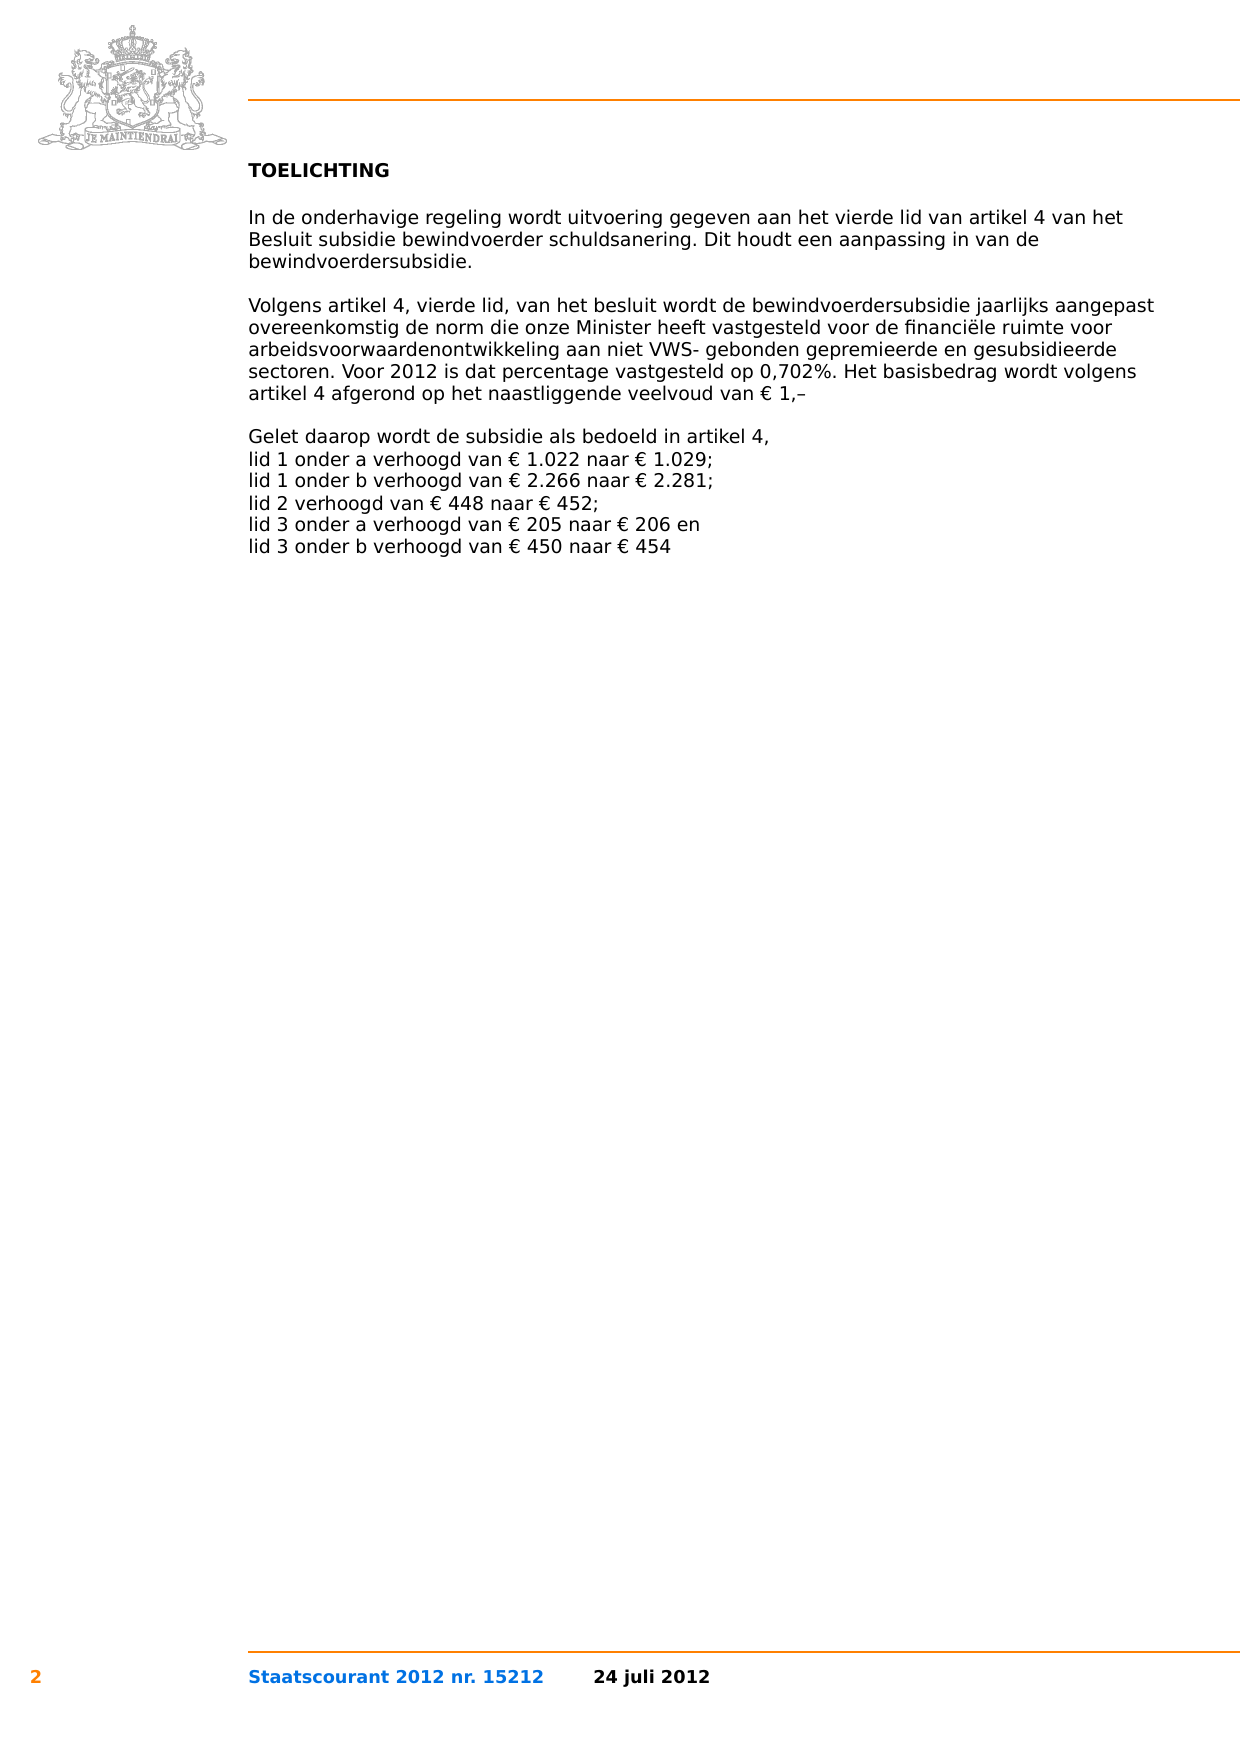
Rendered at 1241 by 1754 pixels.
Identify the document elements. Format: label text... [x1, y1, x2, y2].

picture [38, 25, 227, 150]
text lid 3 onder b verhoogd van € 450 naar € 454 [248, 536, 1163, 558]
subtitle TOELICHTING [248, 160, 1163, 182]
text In de onderhavige regeling wordt uitvoering gegeven aan het vierde lid van artikel 4 van het Besluit subsidie bewindvoerder schuldsanering. Dit houdt een aanpassing in van de bewindvoerdersubsidie. [248, 207, 1163, 273]
text Volgens artikel 4, vierde lid, van het besluit wordt de bewindvoerdersubsidie jaarlijks aangepast overeenkomstig de norm die onze Minister heeft vastgesteld voor de financiële ruimte voor arbeidsvoorwaardenontwikkeling aan niet VWS- gebonden gepremieerde en gesubsidieerde sectoren. Voor 2012 is dat percentage vastgesteld op 0,702%. Het basisbedrag wordt volgens artikel 4 afgerond op het naastliggende veelvoud van € 1,– [248, 295, 1163, 404]
text lid 1 onder b verhoogd van € 2.266 naar € 2.281; [248, 470, 1163, 492]
text Gelet daarop wordt de subsidie als bedoeld in artikel 4, [248, 426, 1163, 448]
text lid 2 verhoogd van € 448 naar € 452; [248, 492, 1163, 514]
text lid 3 onder a verhoogd van € 205 naar € 206 en [248, 514, 1163, 536]
text lid 1 onder a verhoogd van € 1.022 naar € 1.029; [248, 448, 1163, 470]
